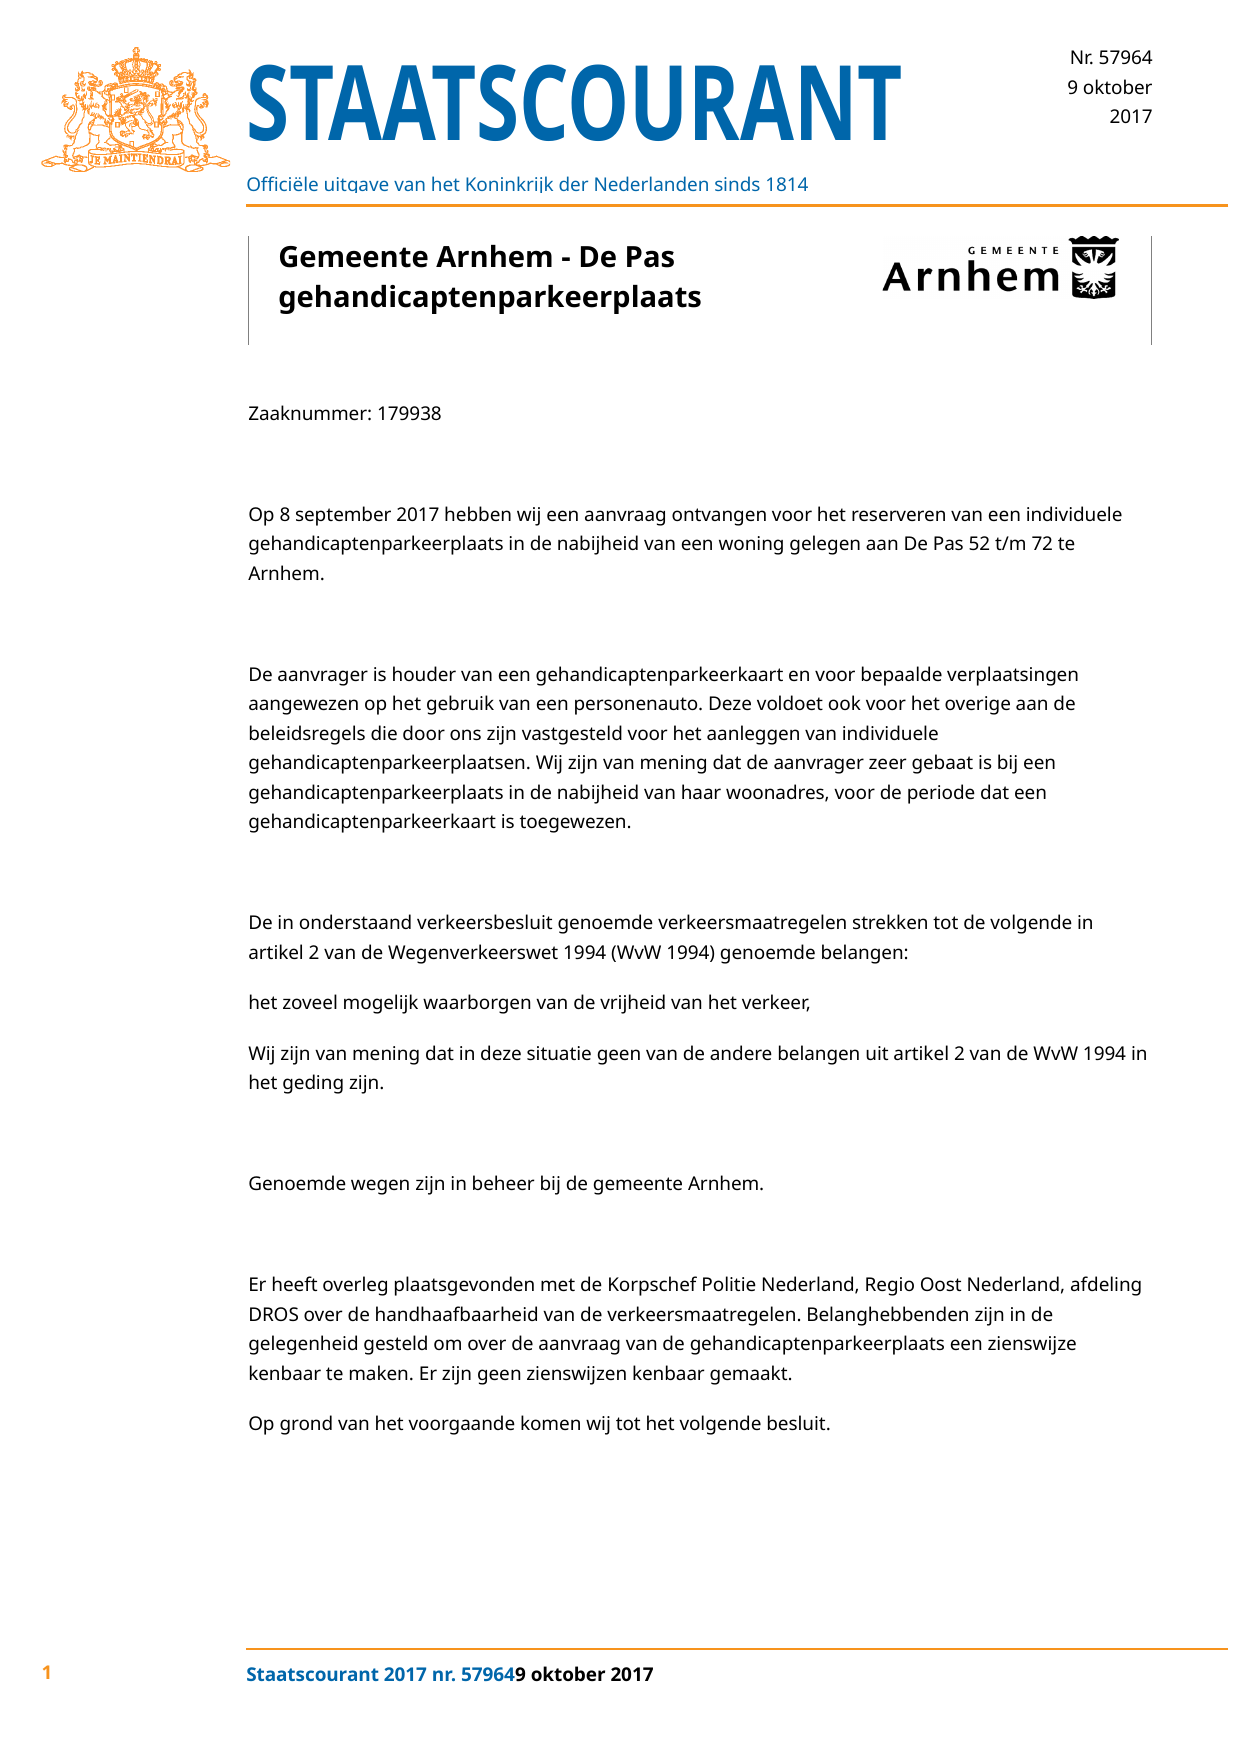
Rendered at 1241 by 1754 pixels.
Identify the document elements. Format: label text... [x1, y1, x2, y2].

table_header [850, 236, 1151, 345]
text Genoemde wegen zijn in beheer bij de gemeente Arnhem. [248, 1170, 1152, 1196]
text het zoveel mogelijk waarborgen van de vrijheid van het verkeer, [248, 989, 1152, 1015]
text Op grond van het voorgaande komen wij tot het volgende besluit. [248, 1410, 1152, 1436]
text De in onderstaand verkeersbesluit genoemde verkeersmaatregelen strekken tot de volgende in artikel 2 van de Wegenverkeerswet 1994 (WvW 1994) genoemde belangen: [248, 909, 1152, 965]
text Wij zijn van mening dat in deze situatie geen van de andere belangen uit artikel 2 van de WvW 1994 in het geding zijn. [248, 1040, 1152, 1095]
picture [41, 47, 231, 172]
text Zaaknummer: 179938 [248, 400, 1152, 426]
picture [882, 236, 1119, 299]
text Op 8 september 2017 hebben wij een aanvraag ontvangen voor het reserveren van een individuele gehandicaptenparkeerplaats in de nabijheid van een woning gelegen aan De Pas 52 t/m 72 te Arnhem. [248, 501, 1152, 586]
text Er heeft overleg plaatsgevonden met de Korpschef Politie Nederland, Regio Oost Nederland, afdeling DROS over de handhaafbaarheid van de verkeersmaatregelen. Belanghebbenden zijn in de gelegenheid gesteld om over de aanvraag van de gehandicaptenparkeerplaats een zienswijze kenbaar te maken. Er zijn geen zienswijzen kenbaar gemaakt. [248, 1271, 1152, 1386]
table_header Gemeente Arnhem - De Pas gehandicaptenparkeerplaats [249, 236, 850, 345]
text De aanvrager is houder van een gehandicaptenparkeerkaart en voor bepaalde verplaatsingen aangewezen op het gebruik van een personenauto. Deze voldoet ook voor het overige aan de beleidsregels die door ons zijn vastgesteld voor het aanleggen van individuele gehandicaptenparkeerplaatsen. Wij zijn van mening dat de aanvrager zeer gebaat is bij een gehandicaptenparkeerplaats in de nabijheid van haar woonadres, voor de periode dat een gehandicaptenparkeerkaart is toegewezen. [248, 661, 1152, 834]
